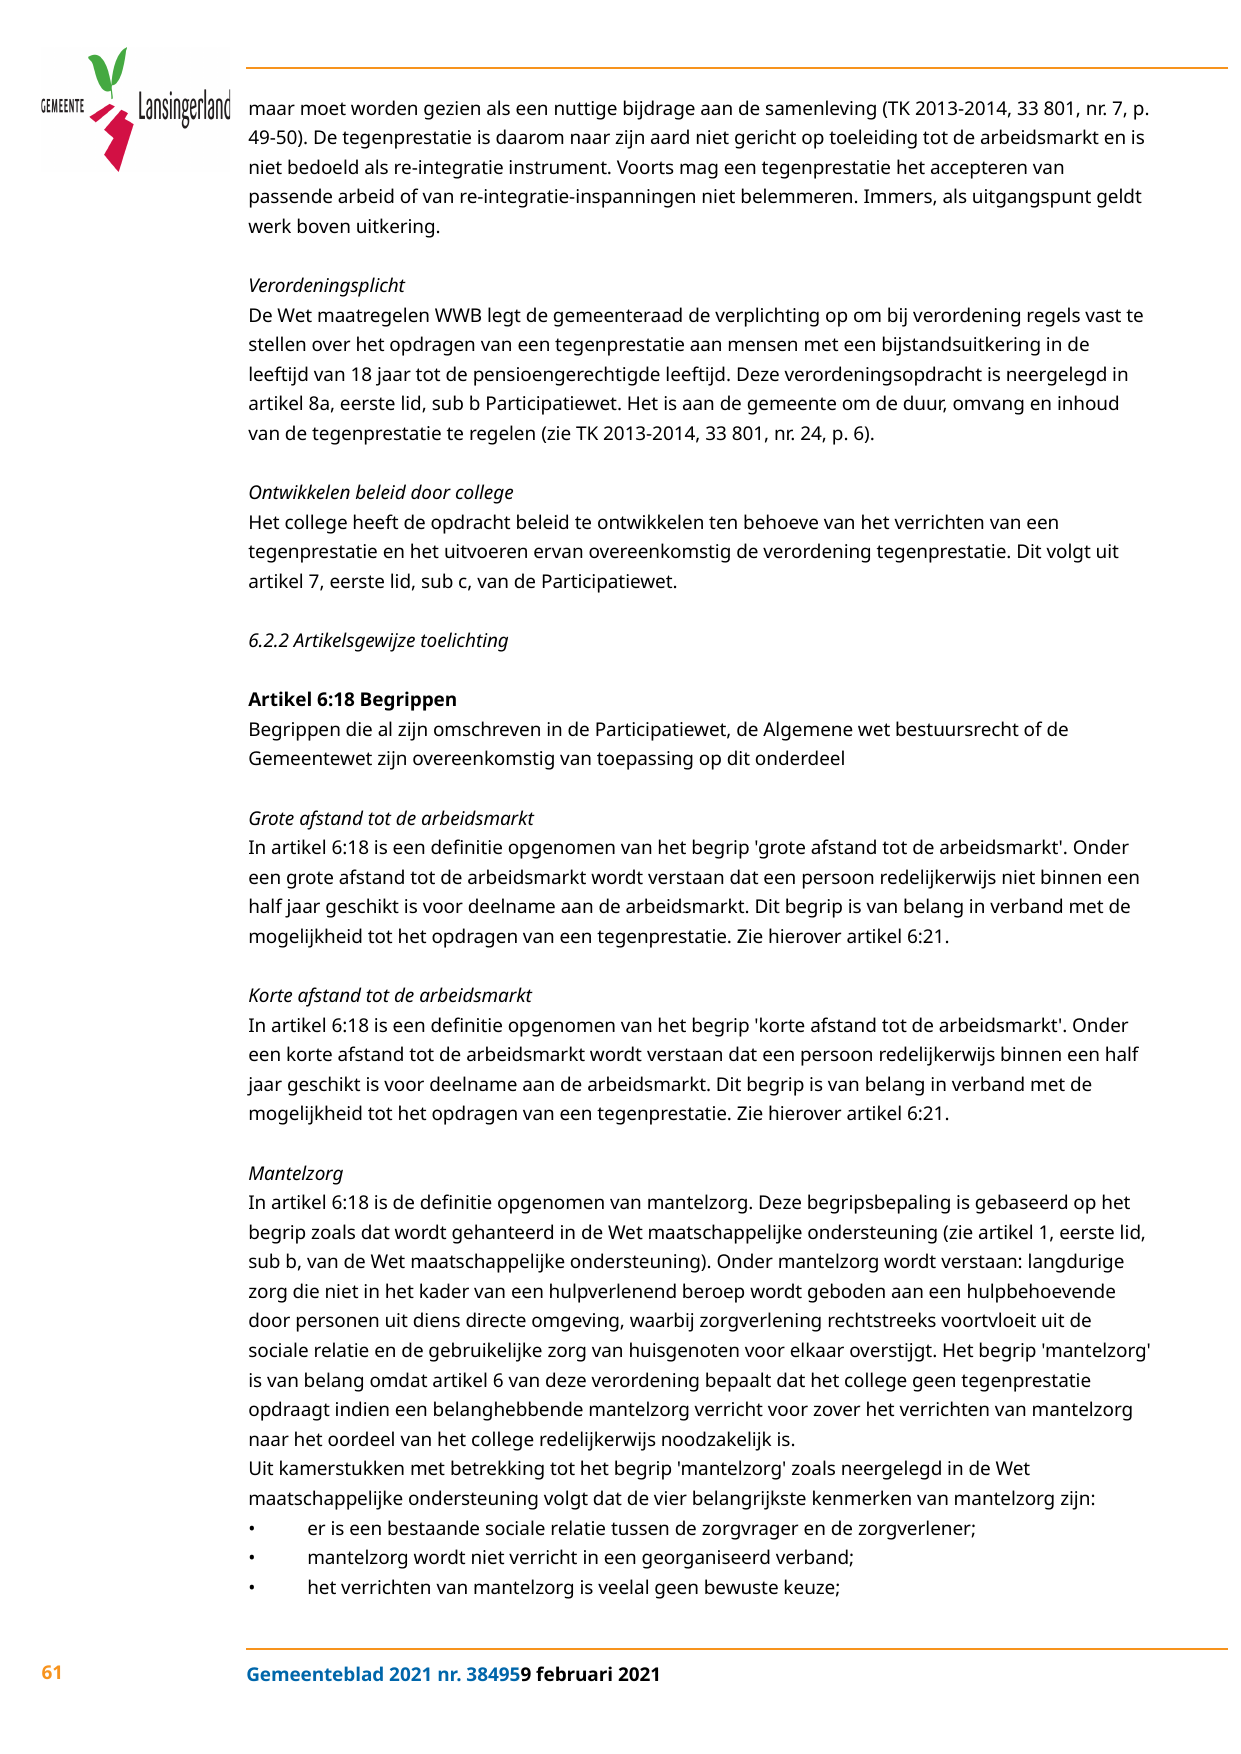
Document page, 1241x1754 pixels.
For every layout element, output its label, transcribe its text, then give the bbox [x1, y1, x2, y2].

text Verordeningsplicht [248, 272, 1152, 298]
text Artikel 6:18 Begrippen [248, 686, 1152, 712]
text De Wet maatregelen WWB legt de gemeenteraad de verplichting op om bij verordening regels vast te stellen over het opdragen van een tegenprestatie aan mensen met een bijstandsuitkering in de leeftijd van 18 jaar tot de pensioengerechtigde leeftijd. Deze verordeningsopdracht is neergelegd in artikel 8a, eerste lid, sub b Participatiewet. Het is aan de gemeente om de duur, omvang en inhoud van de tegenprestatie te regelen (zie TK 2013-2014, 33 801, nr. 24, p. 6). [248, 302, 1152, 446]
text Ontwikkelen beleid door college [248, 479, 1152, 505]
text Grote afstand tot de arbeidsmarkt [248, 805, 1152, 831]
list er is een bestaande sociale relatie tussen de zorgvrager en de zorgverlener; [248, 1515, 1152, 1541]
text In artikel 6:18 is de definitie opgenomen van mantelzorg. Deze begripsbepaling is gebaseerd op het begrip zoals dat wordt gehanteerd in de Wet maatschappelijke ondersteuning (zie artikel 1, eerste lid, sub b, van de Wet maatschappelijke ondersteuning). Onder mantelzorg wordt verstaan: langdurige zorg die niet in het kader van een hulpverlenend beroep wordt geboden aan een hulpbehoevende door personen uit diens directe omgeving, waarbij zorgverlening rechtstreeks voortvloeit uit de sociale relatie en de gebruikelijke zorg van huisgenoten voor elkaar overstijgt. Het begrip 'mantelzorg' is van belang omdat artikel 6 van deze verordening bepaalt dat het college geen tegenprestatie opdraagt indien een belanghebbende mantelzorg verricht voor zover het verrichten van mantelzorg naar het oordeel van het college redelijkerwijs noodzakelijk is. [248, 1189, 1152, 1452]
list het verrichten van mantelzorg is veelal geen bewuste keuze; [248, 1574, 1152, 1600]
text Begrippen die al zijn omschreven in de Participatiewet, de Algemene wet bestuursrecht of de Gemeentewet zijn overeenkomstig van toepassing op dit onderdeel [248, 716, 1152, 771]
text Het college heeft de opdracht beleid te ontwikkelen ten behoeve van het verrichten van een tegenprestatie en het uitvoeren ervan overeenkomstig de verordening tegenprestatie. Dit volgt uit artikel 7, eerste lid, sub c, van de Participatiewet. [248, 509, 1152, 594]
text Mantelzorg [248, 1160, 1152, 1186]
text Korte afstand tot de arbeidsmarkt [248, 982, 1152, 1008]
text Uit kamerstukken met betrekking tot het begrip 'mantelzorg' zoals neergelegd in de Wet maatschappelijke ondersteuning volgt dat de vier belangrijkste kenmerken van mantelzorg zijn: [248, 1456, 1152, 1511]
text maar moet worden gezien als een nuttige bijdrage aan de samenleving (TK 2013-2014, 33 801, nr. 7, p. 49-50). De tegenprestatie is daarom naar zijn aard niet gericht op toeleiding tot de arbeidsmarkt en is niet bedoeld als re-integratie instrument. Voorts mag een tegenprestatie het accepteren van passende arbeid of van re-integratie-inspanningen niet belemmeren. Immers, als uitgangspunt geldt werk boven uitkering. [248, 95, 1152, 239]
picture [41, 47, 231, 172]
text In artikel 6:18 is een definitie opgenomen van het begrip 'grote afstand tot de arbeidsmarkt'. Onder een grote afstand tot de arbeidsmarkt wordt verstaan dat een persoon redelijkerwijs niet binnen een half jaar geschikt is voor deelname aan de arbeidsmarkt. Dit begrip is van belang in verband met de mogelijkheid tot het opdragen van een tegenprestatie. Zie hierover artikel 6:21. [248, 834, 1152, 949]
text In artikel 6:18 is een definitie opgenomen van het begrip 'korte afstand tot de arbeidsmarkt'. Onder een korte afstand tot de arbeidsmarkt wordt verstaan dat een persoon redelijkerwijs binnen een half jaar geschikt is voor deelname aan de arbeidsmarkt. Dit begrip is van belang in verband met de mogelijkheid tot het opdragen van een tegenprestatie. Zie hierover artikel 6:21. [248, 1012, 1152, 1126]
list mantelzorg wordt niet verricht in een georganiseerd verband; [248, 1544, 1152, 1570]
text 6.2.2 Artikelsgewijze toelichting [248, 627, 1152, 653]
